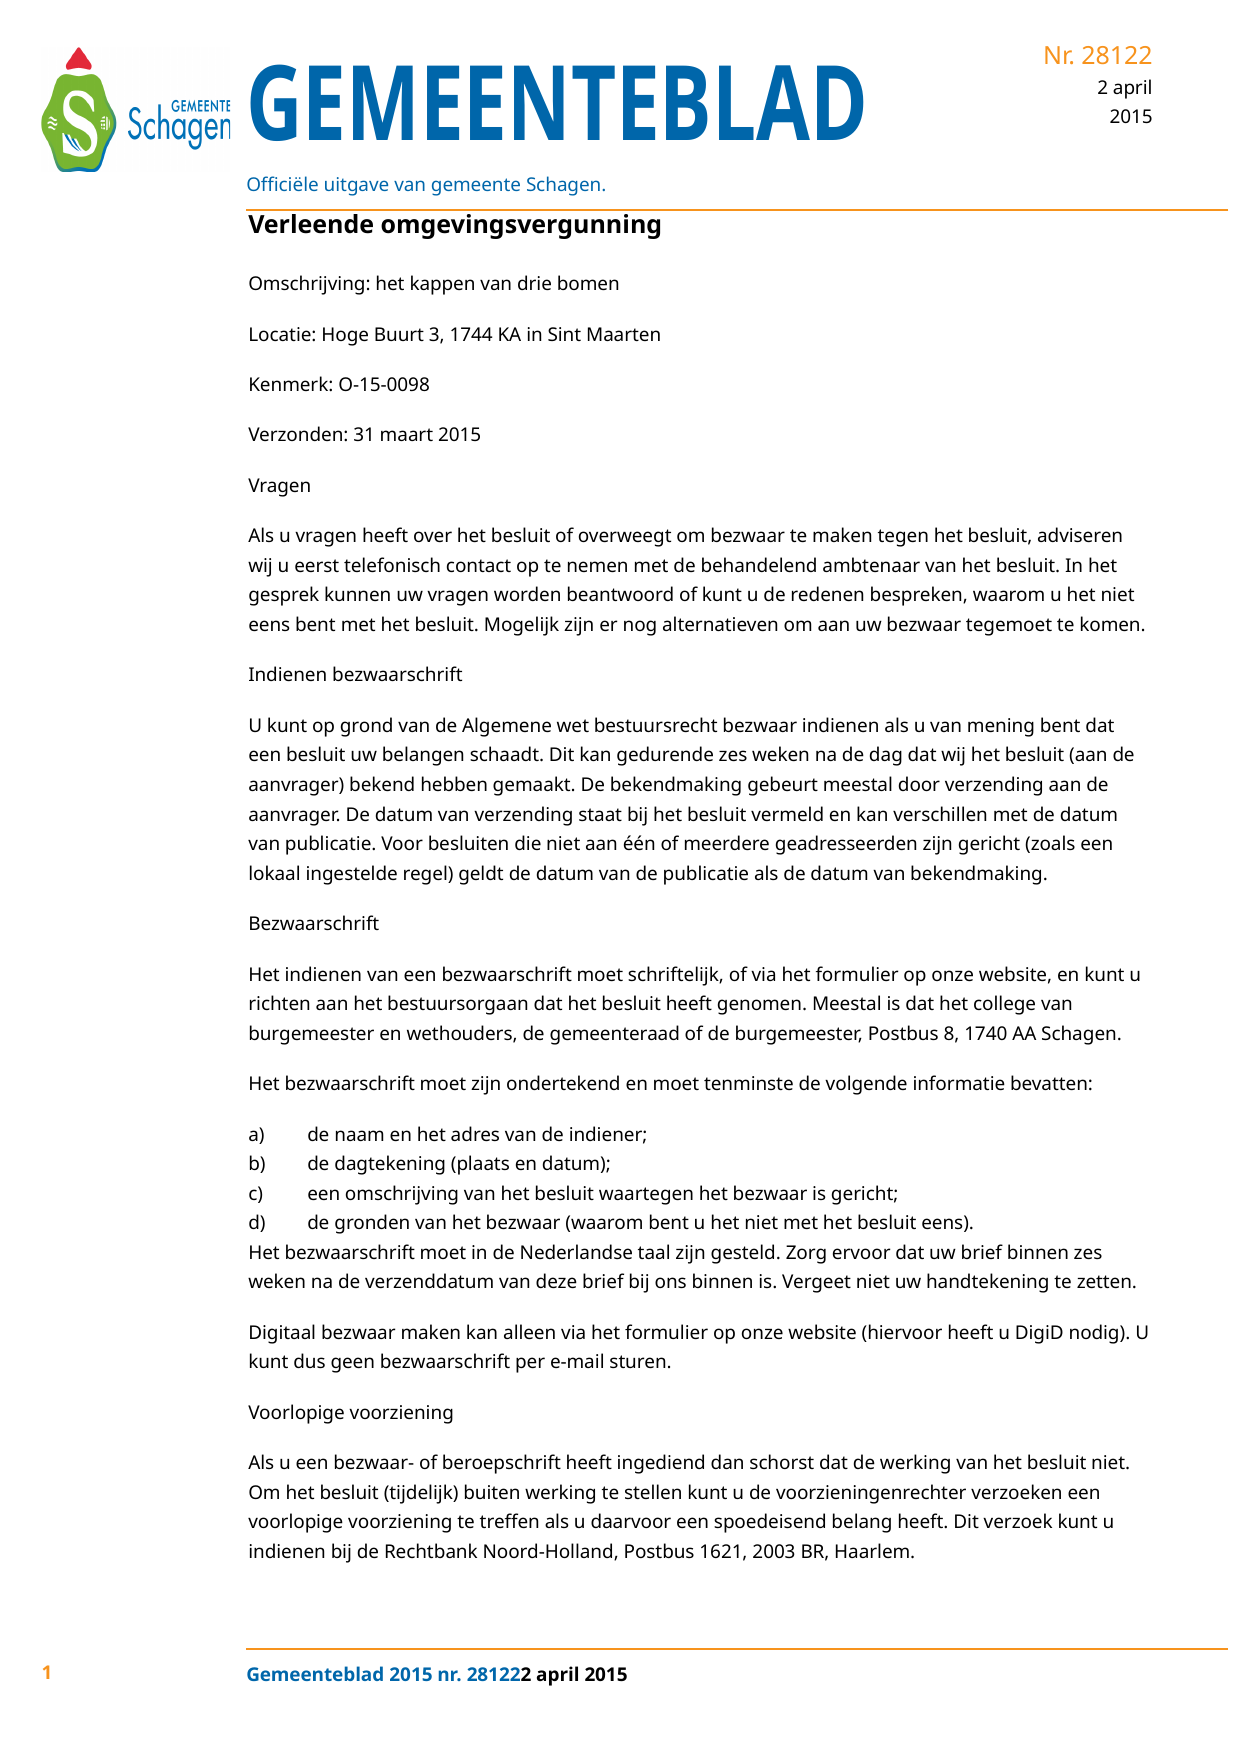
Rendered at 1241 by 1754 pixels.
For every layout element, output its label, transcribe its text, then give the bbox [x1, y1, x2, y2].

text Het bezwaarschrift moet in de Nederlandse taal zijn gesteld. Zorg ervoor dat uw brief binnen zes weken na de verzenddatum van deze brief bij ons binnen is. Vergeet niet uw handtekening te zetten. [248, 1239, 1152, 1294]
text Omschrijving: het kappen van drie bomen [248, 270, 1152, 296]
list een omschrijving van het besluit waartegen het bezwaar is gericht; [248, 1180, 1152, 1206]
list de naam en het adres van de indiener; [248, 1121, 1152, 1146]
text Bezwaarschrift [248, 910, 1152, 936]
text Vragen [248, 472, 1152, 498]
picture [41, 47, 231, 172]
text Verzonden: 31 maart 2015 [248, 422, 1152, 447]
text Locatie: Hoge Buurt 3, 1744 KA in Sint Maarten [248, 321, 1152, 346]
text Als u vragen heeft over het besluit of overweegt om bezwaar te maken tegen het besluit, adviseren wij u eerst telefonisch contact op te nemen met de behandelend ambtenaar van het besluit. In het gesprek kunnen uw vragen worden beantwoord of kunt u de redenen bespreken, waarom u het niet eens bent met het besluit. Mogelijk zijn er nog alternatieven om aan uw bezwaar tegemoet te komen. [248, 522, 1152, 637]
text Voorlopige voorziening [248, 1399, 1152, 1425]
text Digitaal bezwaar maken kan alleen via het formulier op onze website (hiervoor heeft u DigiD nodig). U kunt dus geen bezwaarschrift per e-mail sturen. [248, 1319, 1152, 1374]
text Het indienen van een bezwaarschrift moet schriftelijk, of via het formulier op onze website, en kunt u richten aan het bestuursorgaan dat het besluit heeft genomen. Meestal is dat het college van burgemeester en wethouders, de gemeenteraad of de burgemeester, Postbus 8, 1740 AA Schagen. [248, 961, 1152, 1046]
text U kunt op grond van de Algemene wet bestuursrecht bezwaar indienen als u van mening bent dat een besluit uw belangen schaadt. Dit kan gedurende zes weken na de dag dat wij het besluit (aan de aanvrager) bekend hebben gemaakt. De bekendmaking gebeurt meestal door verzending aan de aanvrager. De datum van verzending staat bij het besluit vermeld en kan verschillen met de datum van publicatie. Voor besluiten die niet aan één of meerdere geadresseerden zijn gericht (zoals een lokaal ingestelde regel) geldt de datum van de publicatie als de datum van bekendmaking. [248, 712, 1152, 886]
list de gronden van het bezwaar (waarom bent u het niet met het besluit eens). [248, 1209, 1152, 1235]
text Verleende omgevingsvergunning [248, 211, 1152, 241]
list de dagtekening (plaats en datum); [248, 1150, 1152, 1176]
text Kenmerk: O-15-0098 [248, 371, 1152, 397]
text Indienen bezwaarschrift [248, 662, 1152, 687]
text Als u een bezwaar- of beroepschrift heeft ingediend dan schorst dat de werking van het besluit niet. Om het besluit (tijdelijk) buiten werking te stellen kunt u de voorzieningenrechter verzoeken een voorlopige voorziening te treffen als u daarvoor een spoedeisend belang heeft. Dit verzoek kunt u indienen bij de Rechtbank Noord-Holland, Postbus 1621, 2003 BR, Haarlem. [248, 1449, 1152, 1564]
text Het bezwaarschrift moet zijn ondertekend en moet tenminste de volgende informatie bevatten: [248, 1070, 1152, 1096]
